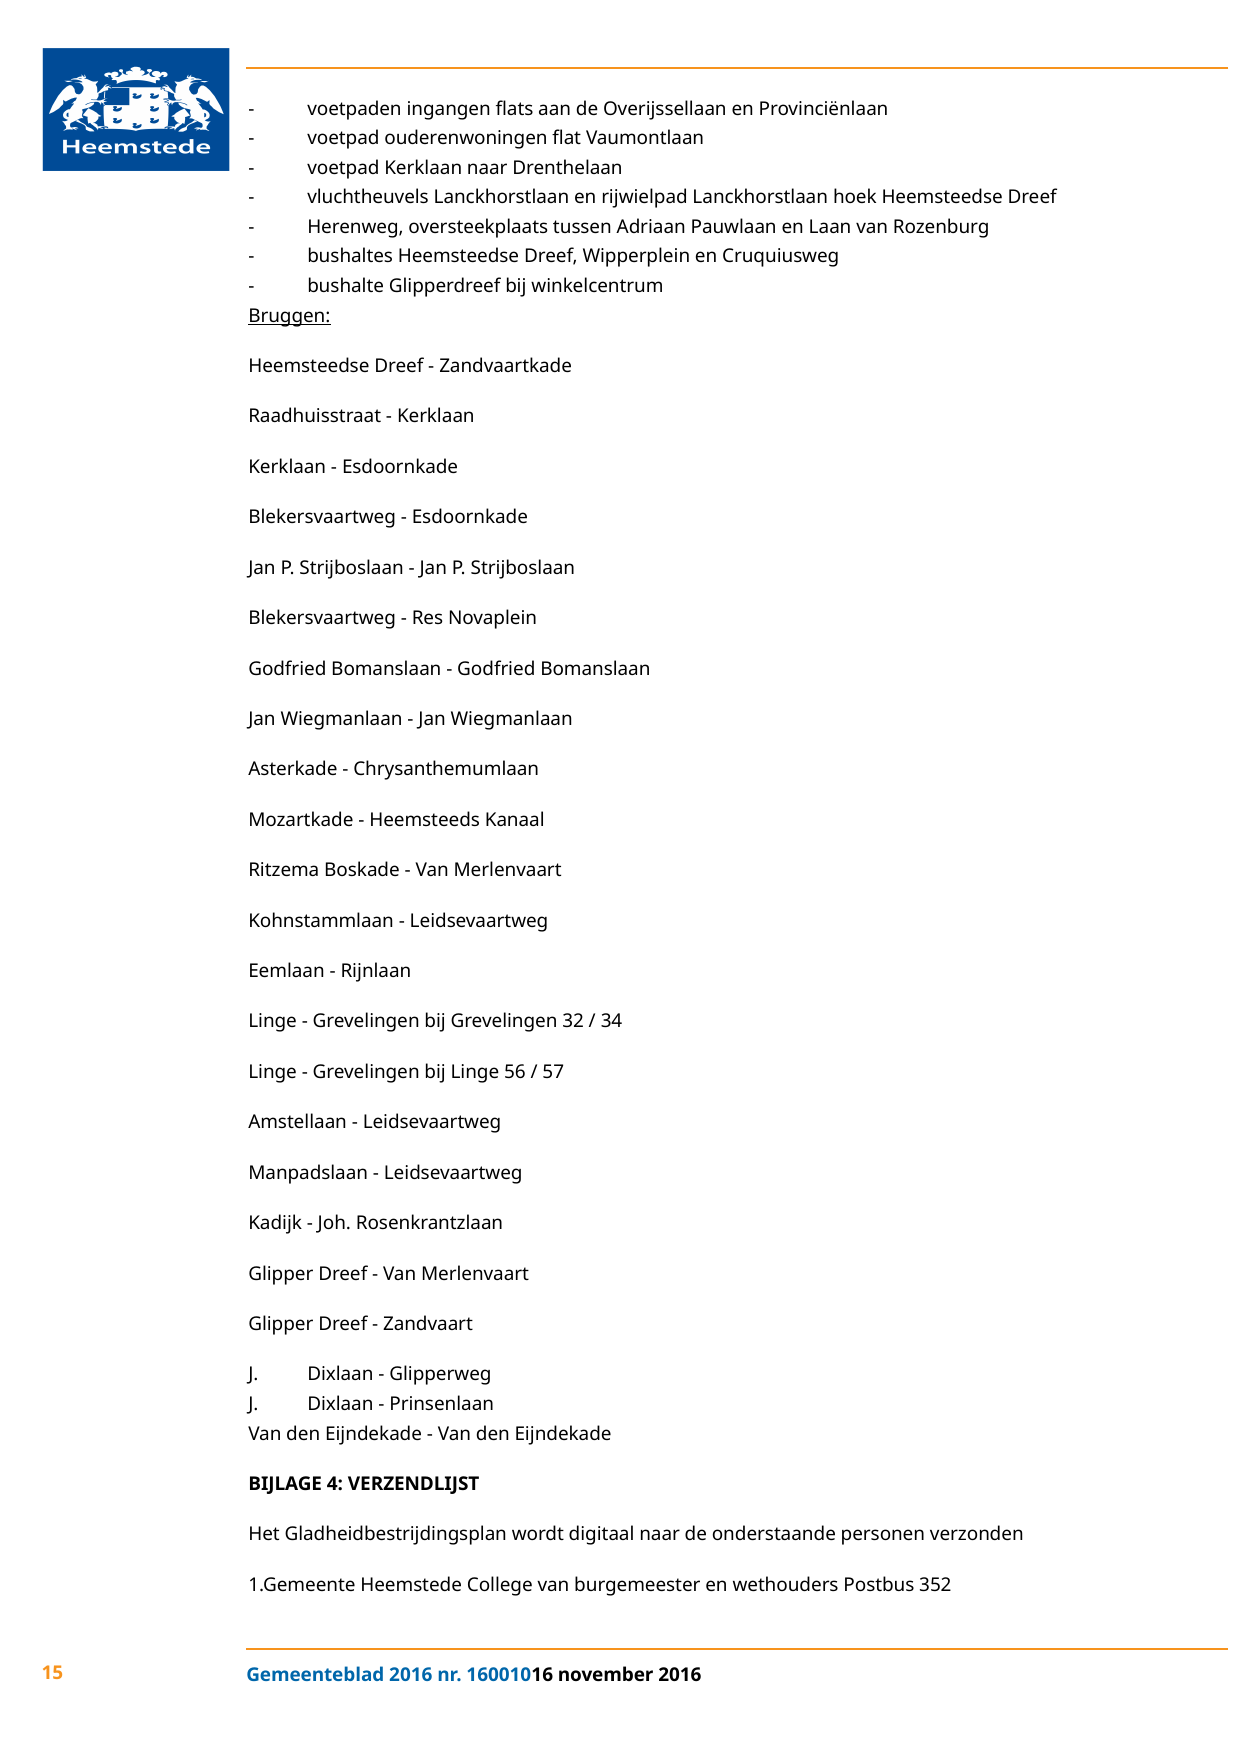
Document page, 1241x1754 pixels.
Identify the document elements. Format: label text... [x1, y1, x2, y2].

text Kadijk - Joh. Rosenkrantzlaan [248, 1209, 1152, 1235]
text Jan P. Strijboslaan - Jan P. Strijboslaan [248, 554, 1152, 580]
list Dixlaan - Glipperweg [248, 1361, 1152, 1386]
text Linge - Grevelingen bij Linge 56 / 57 [248, 1058, 1152, 1084]
text Kerklaan - Esdoornkade [248, 453, 1152, 479]
list Herenweg, oversteekplaats tussen Adriaan Pauwlaan en Laan van Rozenburg [248, 213, 1152, 239]
picture [41, 47, 231, 172]
list vluchtheuvels Lanckhorstlaan en rijwielpad Lanckhorstlaan hoek Heemsteedse Dreef [248, 183, 1152, 209]
text Jan Wiegmanlaan - Jan Wiegmanlaan [248, 705, 1152, 731]
text Blekersvaartweg - Esdoornkade [248, 503, 1152, 529]
list voetpad Kerklaan naar Drenthelaan [248, 154, 1152, 180]
text Mozartkade - Heemsteeds Kanaal [248, 806, 1152, 832]
text Raadhuisstraat - Kerklaan [248, 403, 1152, 428]
text Eemlaan - Rijnlaan [248, 957, 1152, 983]
text Linge - Grevelingen bij Grevelingen 32 / 34 [248, 1008, 1152, 1033]
text Bruggen: [248, 302, 1152, 328]
text Kohnstammlaan - Leidsevaartweg [248, 907, 1152, 933]
text Blekersvaartweg - Res Novaplein [248, 604, 1152, 630]
text Asterkade - Chrysanthemumlaan [248, 756, 1152, 781]
list Dixlaan - Prinsenlaan [248, 1390, 1152, 1416]
text Van den Eijndekade - Van den Eijndekade [248, 1420, 1152, 1446]
text Glipper Dreef - Zandvaart [248, 1310, 1152, 1336]
text Heemsteedse Dreef - Zandvaartkade [248, 352, 1152, 378]
list bushaltes Heemsteedse Dreef, Wipperplein en Cruquiusweg [248, 243, 1152, 268]
list voetpad ouderenwoningen flat Vaumontlaan [248, 124, 1152, 150]
text Het Gladheidbestrijdingsplan wordt digitaal naar de onderstaande personen verzonden [248, 1521, 1152, 1546]
text Godfried Bomanslaan - Godfried Bomanslaan [248, 655, 1152, 681]
text Amstellaan - Leidsevaartweg [248, 1108, 1152, 1134]
text Glipper Dreef - Van Merlenvaart [248, 1260, 1152, 1286]
text Ritzema Boskade - Van Merlenvaart [248, 856, 1152, 882]
list voetpaden ingangen flats aan de Overijssellaan en Provinciënlaan [248, 95, 1152, 121]
text BIJLAGE 4: VERZENDLIJST [248, 1470, 1152, 1496]
list bushalte Glipperdreef bij winkelcentrum [248, 272, 1152, 298]
text Manpadslaan - Leidsevaartweg [248, 1159, 1152, 1185]
text 1.Gemeente Heemstede College van burgemeester en wethouders Postbus 352 [248, 1571, 1152, 1597]
